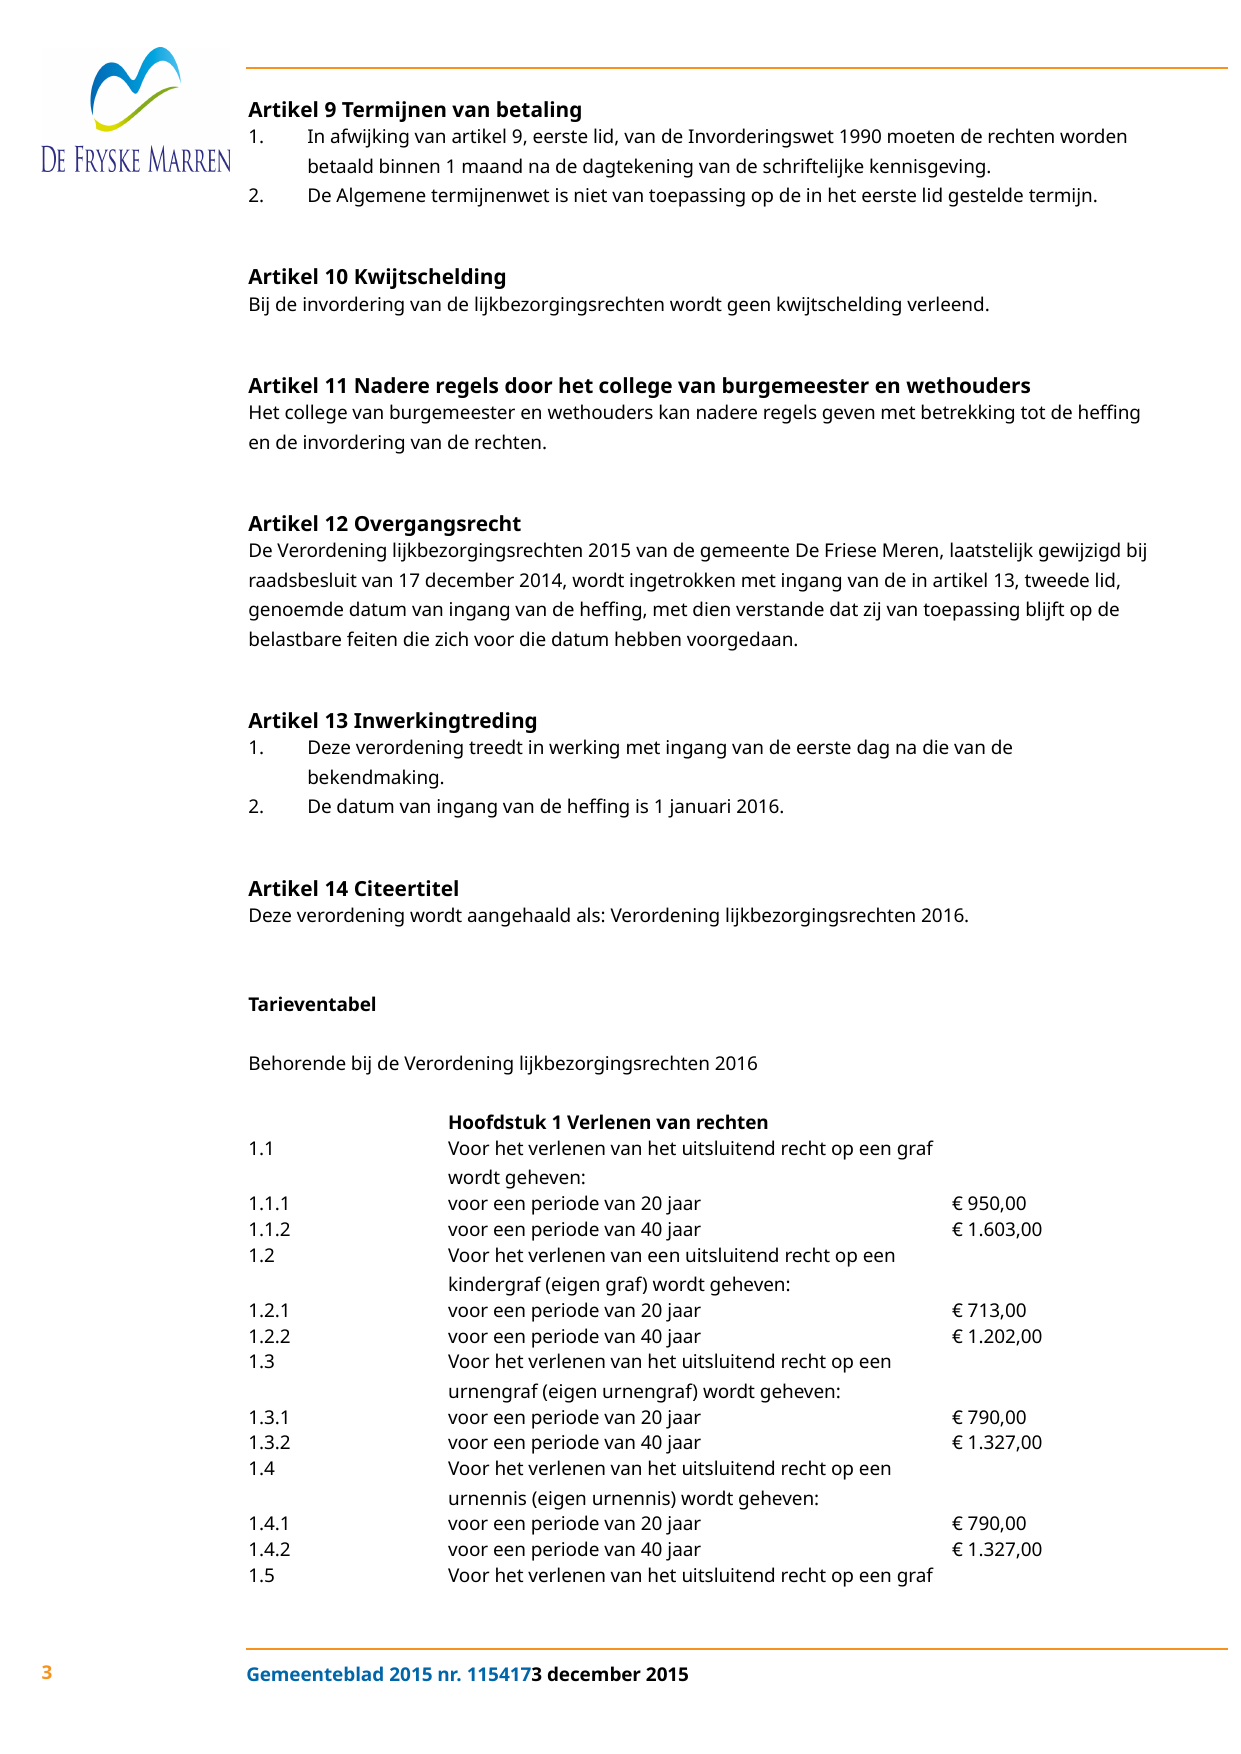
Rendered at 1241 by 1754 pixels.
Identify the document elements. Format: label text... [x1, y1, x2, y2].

table_cell 1.3 [248, 1349, 448, 1404]
table_cell [952, 1242, 1152, 1297]
table_cell 1.1 [248, 1135, 448, 1190]
table_cell 1.4.1 [248, 1511, 448, 1536]
table_cell 1.2 [248, 1242, 448, 1297]
picture [41, 47, 231, 172]
table_cell € 1.327,00 [952, 1536, 1152, 1562]
text Artikel 9 Termijnen van betaling [248, 95, 1152, 123]
text Artikel 13 Inwerkingtreding [248, 706, 1152, 734]
table_cell voor een periode van 40 jaar [448, 1323, 952, 1348]
table_cell 1.3.2 [248, 1430, 448, 1455]
table_cell € 790,00 [952, 1511, 1152, 1536]
text Bij de invordering van de lijkbezorgingsrechten wordt geen kwijtschelding verleend. [248, 291, 1152, 317]
table_cell 1.4.2 [248, 1536, 448, 1562]
text Tarieventabel [248, 991, 1152, 1017]
table_cell 1.1.2 [248, 1216, 448, 1242]
table_cell voor een periode van 40 jaar [448, 1216, 952, 1242]
table_cell voor een periode van 20 jaar [448, 1297, 952, 1323]
table_cell voor een periode van 20 jaar [448, 1190, 952, 1216]
text Artikel 12 Overgangsrecht [248, 509, 1152, 537]
table_cell [952, 1562, 1152, 1588]
table_cell 1.2.1 [248, 1297, 448, 1323]
table_cell € 1.202,00 [952, 1323, 1152, 1348]
table_cell 1.2.2 [248, 1323, 448, 1348]
table_cell Voor het verlenen van het uitsluitend recht op een graf wordt geheven: [448, 1135, 952, 1190]
list De Algemene termijnenwet is niet van toepassing op de in het eerste lid gestelde termijn. [248, 182, 1152, 208]
list De datum van ingang van de heffing is 1 januari 2016. [248, 794, 1152, 819]
table_cell Voor het verlenen van het uitsluitend recht op een urnennis (eigen urnennis) wordt geheven: [448, 1455, 952, 1511]
table_cell 1.3.1 [248, 1404, 448, 1429]
table_cell € 713,00 [952, 1297, 1152, 1323]
table_cell 1.4 [248, 1455, 448, 1511]
table_cell Voor het verlenen van een uitsluitend recht op een kindergraf (eigen graf) wordt geheven: [448, 1242, 952, 1297]
text Artikel 14 Citeertitel [248, 874, 1152, 902]
table_cell € 1.327,00 [952, 1430, 1152, 1455]
table_cell voor een periode van 40 jaar [448, 1536, 952, 1562]
text Artikel 11 Nadere regels door het college van burgemeester en wethouders [248, 371, 1152, 399]
table_cell [952, 1455, 1152, 1511]
table_cell € 790,00 [952, 1404, 1152, 1429]
text Het college van burgemeester en wethouders kan nadere regels geven met betrekking tot de heffing en de invordering van de rechten. [248, 399, 1152, 454]
table_cell 1.1.1 [248, 1190, 448, 1216]
table_cell voor een periode van 20 jaar [448, 1404, 952, 1429]
table_header [248, 1109, 448, 1135]
table_cell [952, 1349, 1152, 1404]
list Deze verordening treedt in werking met ingang van de eerste dag na die van de bekendmaking. [248, 734, 1152, 790]
table_cell Voor het verlenen van het uitsluitend recht op een graf [448, 1562, 952, 1588]
text Behorende bij de Verordening lijkbezorgingsrechten 2016 [248, 1050, 1152, 1076]
list In afwijking van artikel 9, eerste lid, van de Invorderingswet 1990 moeten de rechten worden betaald binnen 1 maand na de dagtekening van de schriftelijke kennisgeving. [248, 123, 1152, 178]
table_header [952, 1109, 1152, 1135]
table_cell voor een periode van 20 jaar [448, 1511, 952, 1536]
table_cell Voor het verlenen van het uitsluitend recht op een urnengraf (eigen urnengraf) wordt geheven: [448, 1349, 952, 1404]
text Deze verordening wordt aangehaald als: Verordening lijkbezorgingsrechten 2016. [248, 902, 1152, 928]
text De Verordening lijkbezorgingsrechten 2015 van de gemeente De Friese Meren, laatstelijk gewijzigd bij raadsbesluit van 17 december 2014, wordt ingetrokken met ingang van de in artikel 13, tweede lid, genoemde datum van ingang van de heffing, met dien verstande dat zij van toepassing blijft op de belastbare feiten die zich voor die datum hebben voorgedaan. [248, 537, 1152, 652]
text Artikel 10 Kwijtschelding [248, 262, 1152, 291]
table_cell 1.5 [248, 1562, 448, 1588]
table_cell voor een periode van 40 jaar [448, 1430, 952, 1455]
table_cell [952, 1135, 1152, 1190]
table_cell € 950,00 [952, 1190, 1152, 1216]
table_header Hoofdstuk 1 Verlenen van rechten [448, 1109, 952, 1135]
table_cell € 1.603,00 [952, 1216, 1152, 1242]
